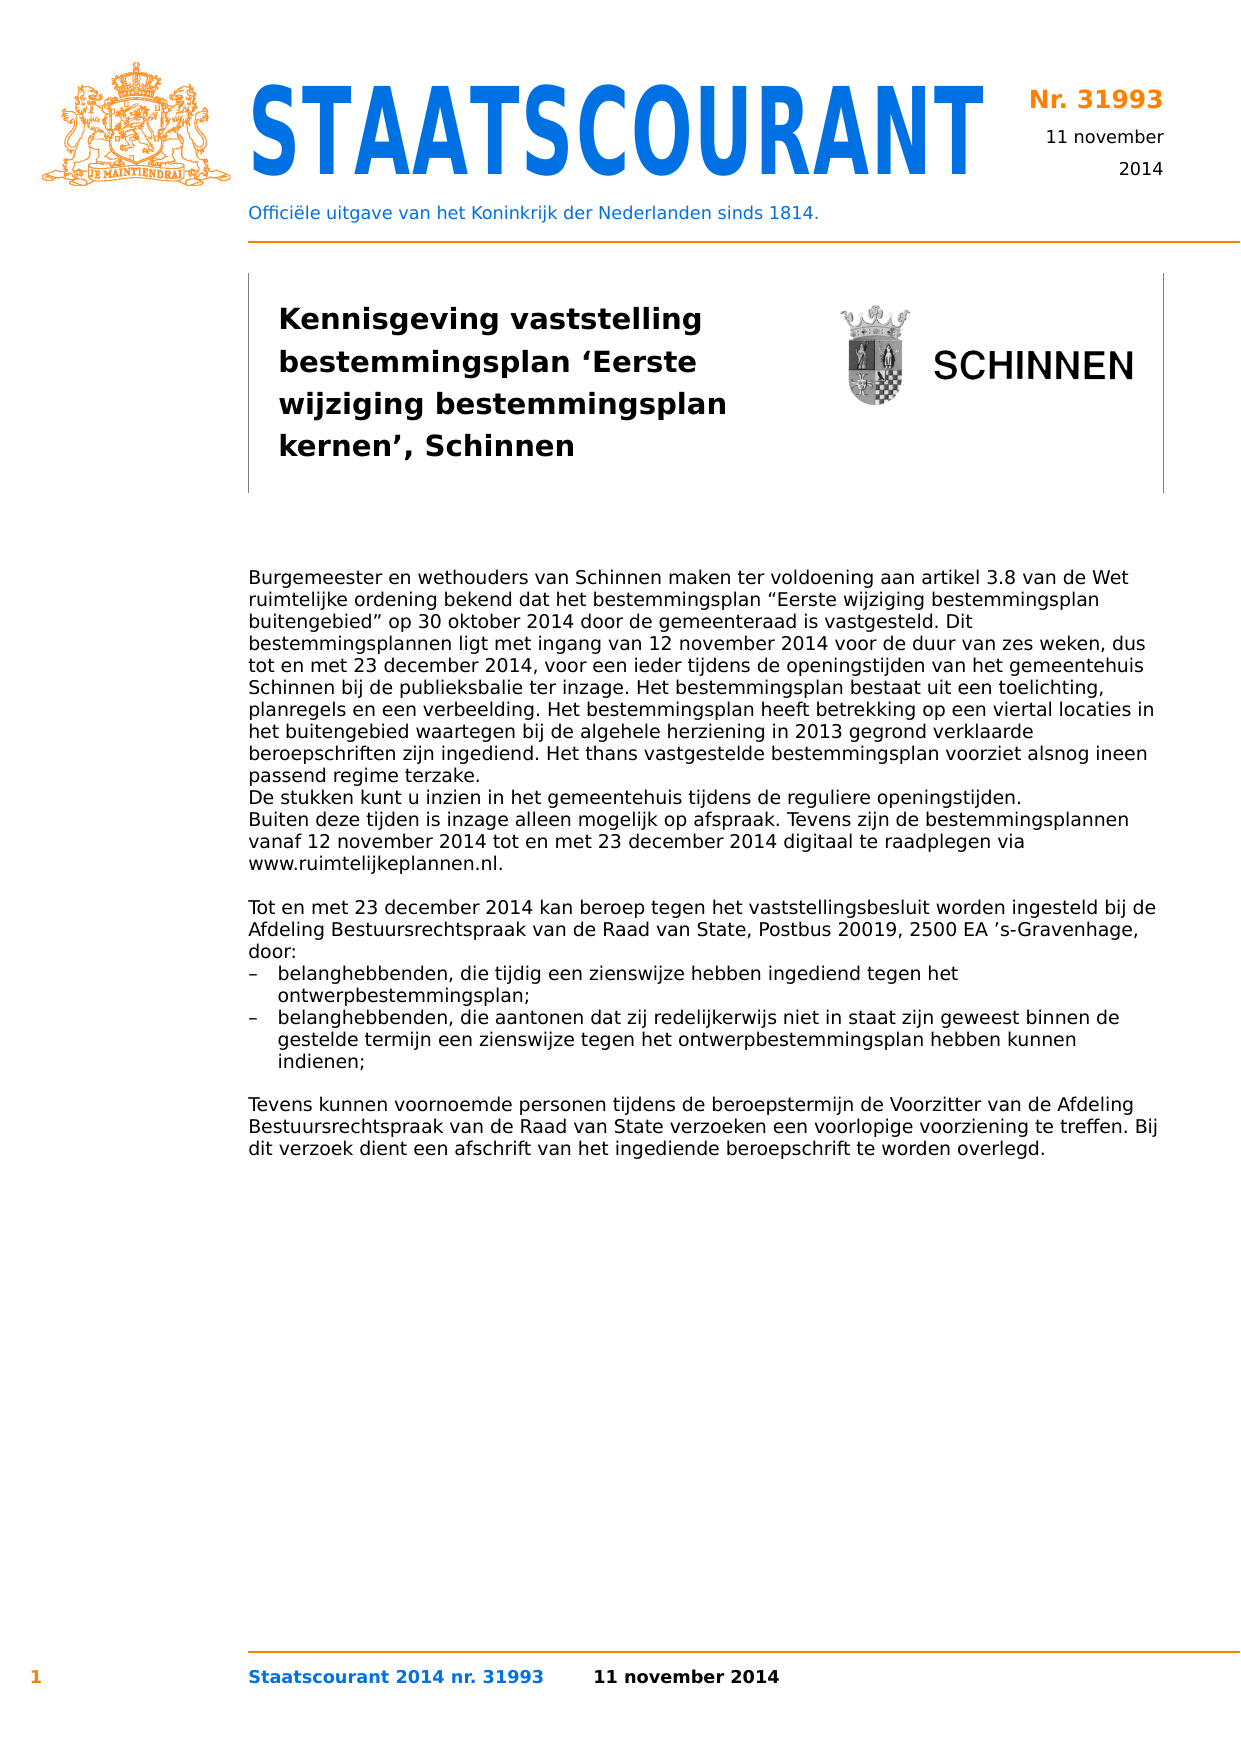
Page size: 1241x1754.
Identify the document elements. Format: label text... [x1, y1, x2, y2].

table_header [25, 62, 248, 241]
table_header Nr. 31993 [998, 62, 1240, 121]
table_cell Officiële uitgave van het Koninkrijk der Nederlanden sinds 1814. [248, 203, 1240, 241]
text – belanghebbenden, die tijdig een zienswijze hebben ingediend tegen het ontwerpbestemmingsplan; [248, 963, 1163, 1007]
text Buiten deze tijden is inzage alleen mogelijk op afspraak. Tevens zijn de bestemmingsplannen vanaf 12 november 2014 tot en met 23 december 2014 digitaal te raadplegen via www.ruimtelijkeplannen.nl. [248, 809, 1163, 875]
subtitle Kennisgeving vaststelling bestemmingsplan ‘Eerste wijziging bestemmingsplan kernen’, Schinnen [249, 273, 1163, 493]
text Tevens kunnen voornoemde personen tijdens de beroepstermijn de Voorzitter van de Afdeling Bestuursrechtspraak van de Raad van State verzoeken een voorlopige voorziening te treffen. Bij dit verzoek dient een afschrift van het ingediende beroepschrift te worden overlegd. [248, 1094, 1163, 1160]
picture [41, 62, 231, 186]
table_header STAATSCOURANT [248, 62, 998, 203]
text Burgemeester en wethouders van Schinnen maken ter voldoening aan artikel 3.8 van de Wet ruimtelijke ordening bekend dat het bestemmingsplan “Eerste wijziging bestemmingsplan buitengebied” op 30 oktober 2014 door de gemeenteraad is vastgesteld. Dit bestemmingsplannen ligt met ingang van 12 november 2014 voor de duur van zes weken, dus tot en met 23 december 2014, voor een ieder tijdens de openingstijden van het gemeentehuis Schinnen bij de publieksbalie ter inzage. Het bestemmingsplan bestaat uit een toelichting, planregels en een verbeelding. Het bestemmingsplan heeft betrekking op een viertal locaties in het buitengebied waartegen bij de algehele herziening in 2013 gegrond verklaarde beroepschriften zijn ingediend. Het thans vastgestelde bestemmingsplan voorziet alsnog ineen passend regime terzake. [248, 567, 1163, 787]
table_cell 11 november [998, 121, 1240, 153]
text De stukken kunt u inzien in het gemeentehuis tijdens de reguliere openingstijden. [248, 787, 1163, 809]
text Tot en met 23 december 2014 kan beroep tegen het vaststellingsbesluit worden ingesteld bij de Afdeling Bestuursrechtspraak van de Raad van State, Postbus 20019, 2500 EA ’s-Gravenhage, door: [248, 897, 1163, 963]
picture [838, 302, 1134, 409]
text – belanghebbenden, die aantonen dat zij redelijkerwijs niet in staat zijn geweest binnen de gestelde termijn een zienswijze tegen het ontwerpbestemmingsplan hebben kunnen indienen; [248, 1007, 1163, 1072]
table_cell 2014 [998, 153, 1240, 203]
